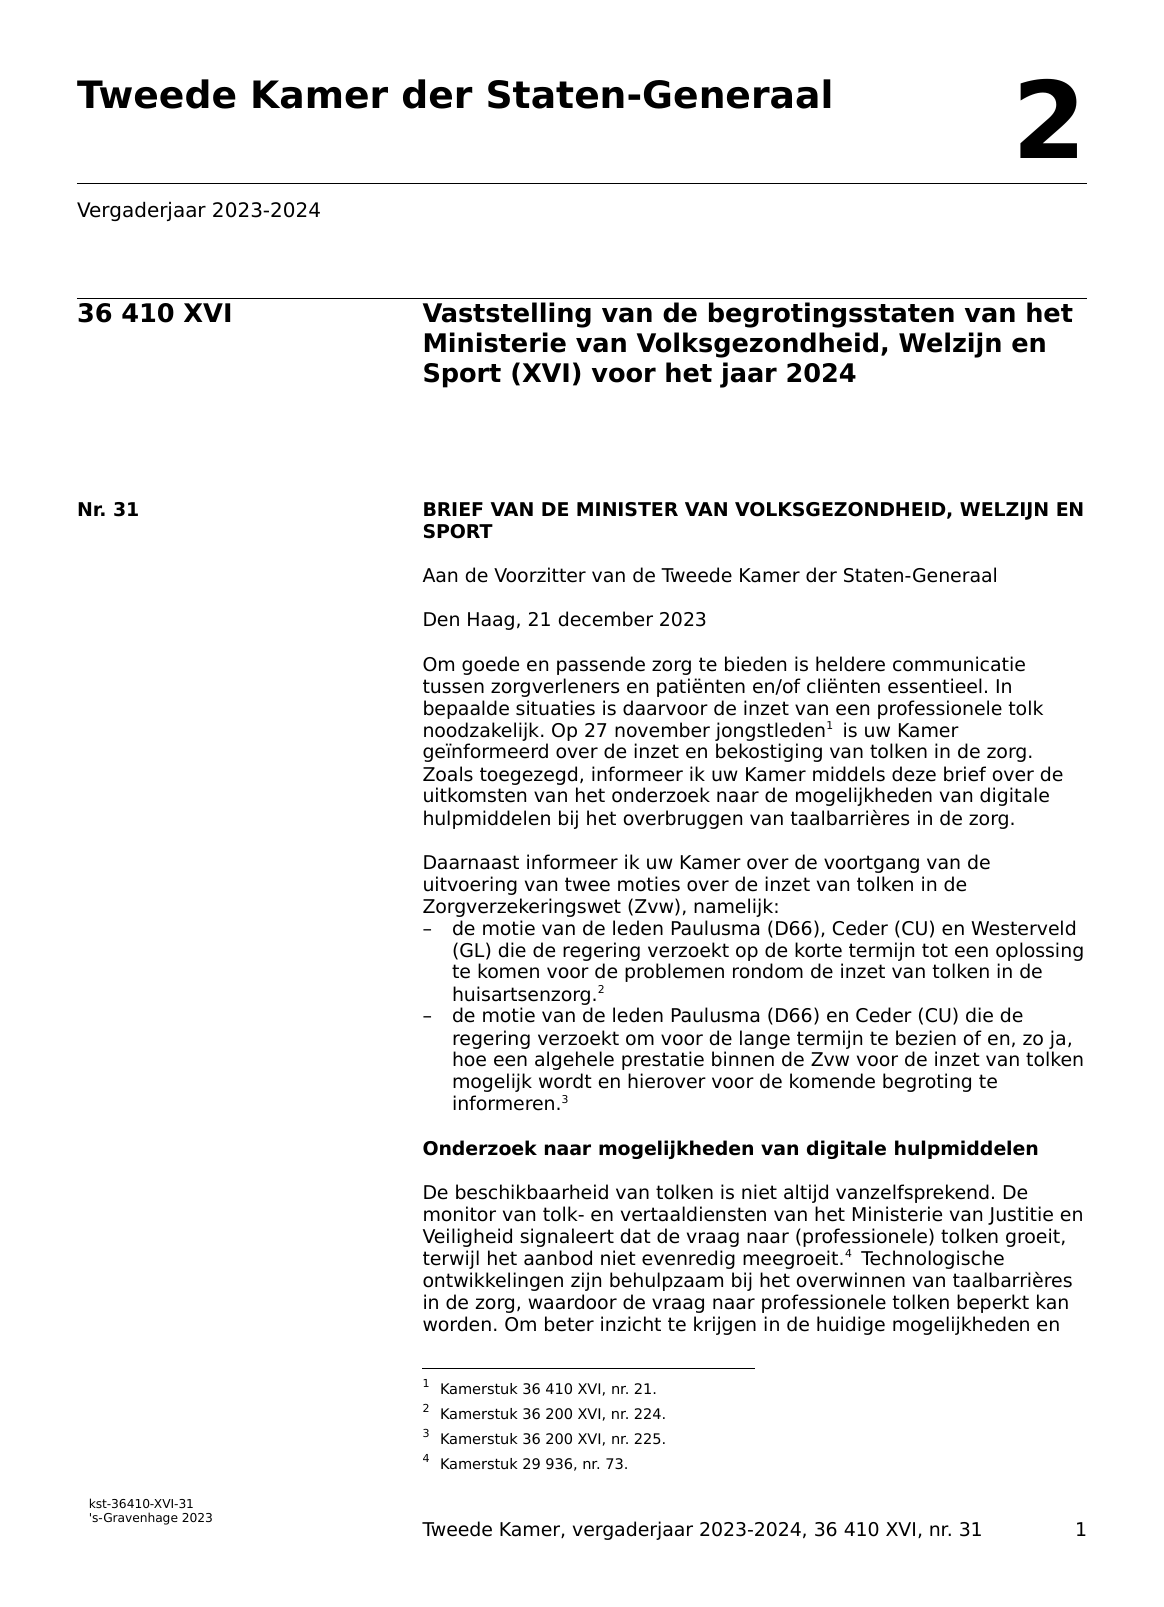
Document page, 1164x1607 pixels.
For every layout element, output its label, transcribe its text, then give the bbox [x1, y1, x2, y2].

text Daarnaast informeer ik uw Kamer over de voortgang van de uitvoering van twee moties over de inzet van tolken in de Zorgverzekeringswet (Zvw), namelijk: [422, 852, 1087, 917]
text – de motie van de leden Paulusma (D66), Ceder (CU) en Westerveld (GL) die de regering verzoekt op de korte termijn tot een oplossing te komen voor de problemen rondom de inzet van tolken in de huisartsenzorg. [422, 917, 1087, 1005]
text Kamerstuk 29 936, nr. 73. [422, 1452, 1087, 1474]
text 's-Gravenhage 2023 [88, 1511, 323, 1525]
table_cell Vergaderjaar 2023-2024 [77, 184, 1087, 298]
text Kamerstuk 36 410 XVI, nr. 21. [422, 1377, 1087, 1399]
subtitle Nr. 31 BRIEF VAN DE MINISTER VAN VOLKSGEZONDHEID, WELZIJN EN SPORT [77, 499, 1087, 543]
subtitle 36 410 XVI Vaststelling van de begrotingsstaten van het Ministerie van Volksgezondheid, Welzijn en Sport (XVI) voor het jaar 2024 [77, 299, 1087, 388]
text – de motie van de leden Paulusma (D66) en Ceder (CU) die de regering verzoekt om voor de lange termijn te bezien of en, zo ja, hoe een algehele prestatie binnen de Zvw voor de inzet van tolken mogelijk wordt en hierover voor de komende begroting te informeren. [422, 1005, 1087, 1115]
text Kamerstuk 36 200 XVI, nr. 225. [422, 1427, 1087, 1449]
text De beschikbaarheid van tolken is niet altijd vanzelfsprekend. De monitor van tolk- en vertaaldiensten van het Ministerie van Justitie en Veiligheid signaleert dat de vraag naar (professionele) tolken groeit, terwijl het aanbod niet evenredig meegroeit. Technologische ontwikkelingen zijn behulpzaam bij het overwinnen van taalbarrières in de zorg, waardoor de vraag naar professionele tolken beperkt kan worden. Om beter inzicht te krijgen in de huidige mogelijkheden en [422, 1182, 1087, 1336]
text Den Haag, 21 december 2023 [422, 609, 1087, 631]
subtitle Onderzoek naar mogelijkheden van digitale hulpmiddelen [422, 1137, 1087, 1159]
text kst-36410-XVI-31 [88, 1497, 323, 1511]
table_header Tweede Kamer der Staten-Generaal [77, 59, 886, 183]
text Kamerstuk 36 200 XVI, nr. 224. [422, 1402, 1087, 1424]
text Om goede en passende zorg te bieden is heldere communicatie tussen zorgverleners en patiënten en/of cliënten essentieel. In bepaalde situaties is daarvoor de inzet van een professionele tolk noodzakelijk. Op 27 november jongstleden is uw Kamer geïnformeerd over de inzet en bekostiging van tolken in de zorg. Zoals toegezegd, informeer ik uw Kamer middels deze brief over de uitkomsten van het onderzoek naar de mogelijkheden van digitale hulpmiddelen bij het overbruggen van taalbarrières in de zorg. [422, 653, 1087, 829]
text Aan de Voorzitter van de Tweede Kamer der Staten-Generaal [422, 565, 1087, 587]
table_header 2 [886, 59, 1087, 183]
